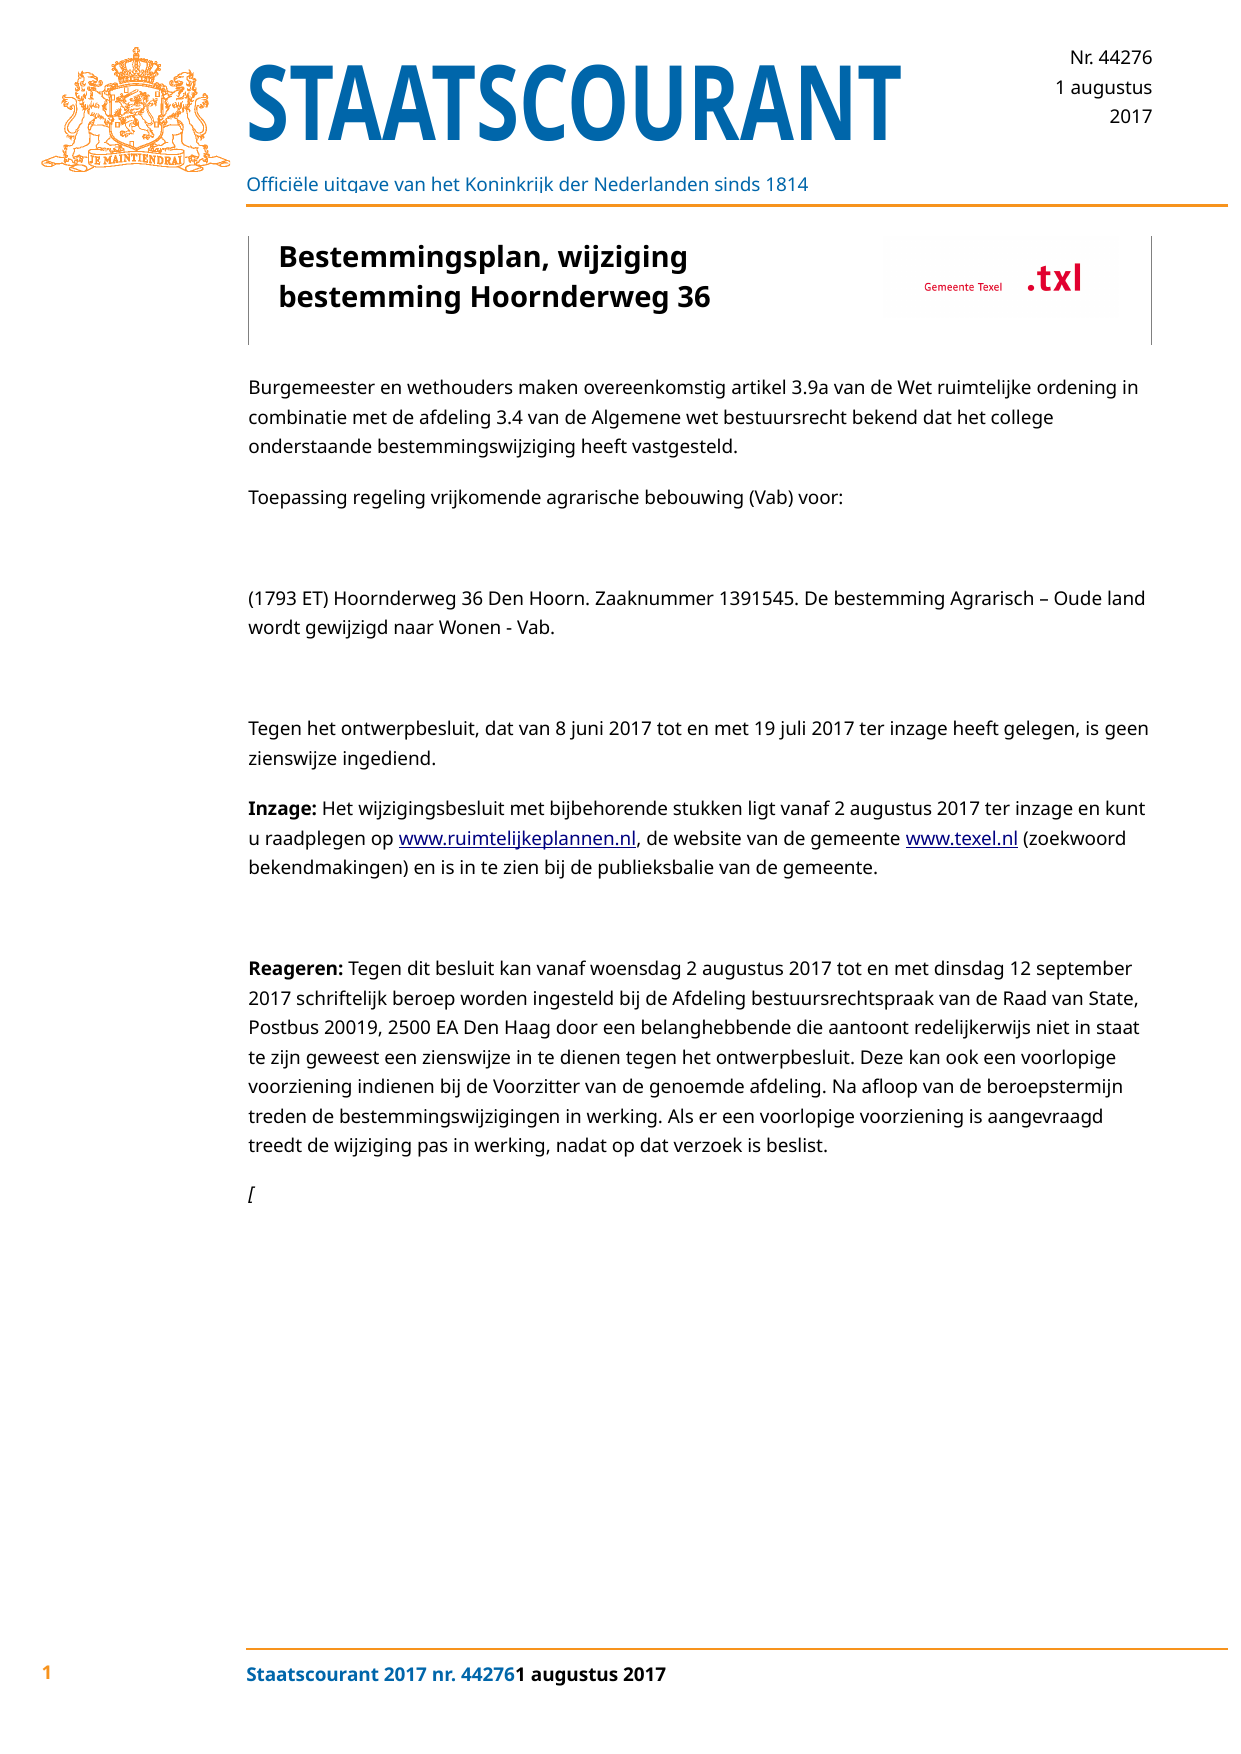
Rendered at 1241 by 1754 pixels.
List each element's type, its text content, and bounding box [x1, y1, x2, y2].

picture [882, 236, 1119, 318]
picture [41, 47, 231, 172]
text Burgemeester en wethouders maken overeenkomstig artikel 3.9a van de Wet ruimtelijke ordening in combinatie met de afdeling 3.4 van de Algemene wet bestuursrecht bekend dat het college onderstaande bestemmingswijziging heeft vastgesteld. [248, 374, 1152, 459]
text [ [248, 1180, 1152, 1206]
text Toepassing regeling vrijkomende agrarische bebouwing (Vab) voor: [248, 484, 1152, 509]
text Tegen het ontwerpbesluit, dat van 8 juni 2017 tot en met 19 juli 2017 ter inzage heeft gelegen, is geen zienswijze ingediend. [248, 715, 1152, 770]
table_header [850, 236, 1151, 345]
table_header Bestemmingsplan, wijziging bestemming Hoornderweg 36 [249, 236, 850, 345]
text (1793 ET) Hoornderweg 36 Den Hoorn. Zaaknummer 1391545. De bestemming Agrarisch – Oude land wordt gewijzigd naar Wonen - Vab. [248, 585, 1152, 640]
text Inzage: Het wijzigingsbesluit met bijbehorende stukken ligt vanaf 2 augustus 2017 ter inzage en kunt u raadplegen op www.ruimtelijkeplannen.nl, de website van de gemeente www.texel.nl (zoekwoord bekendmakingen) en is in te zien bij de publieksbalie van de gemeente. [248, 795, 1152, 880]
text Reageren: Tegen dit besluit kan vanaf woensdag 2 augustus 2017 tot en met dinsdag 12 september 2017 schriftelijk beroep worden ingesteld bij de Afdeling bestuursrechtspraak van de Raad van State, Postbus 20019, 2500 EA Den Haag door een belanghebbende die aantoont redelijkerwijs niet in staat te zijn geweest een zienswijze in te dienen tegen het ontwerpbesluit. Deze kan ook een voorlopige voorziening indienen bij de Voorzitter van de genoemde afdeling. Na afloop van de beroepstermijn treden de bestemmingswijzigingen in werking. Als er een voorlopige voorziening is aangevraagd treedt de wijziging pas in werking, nadat op dat verzoek is beslist. [248, 955, 1152, 1158]
